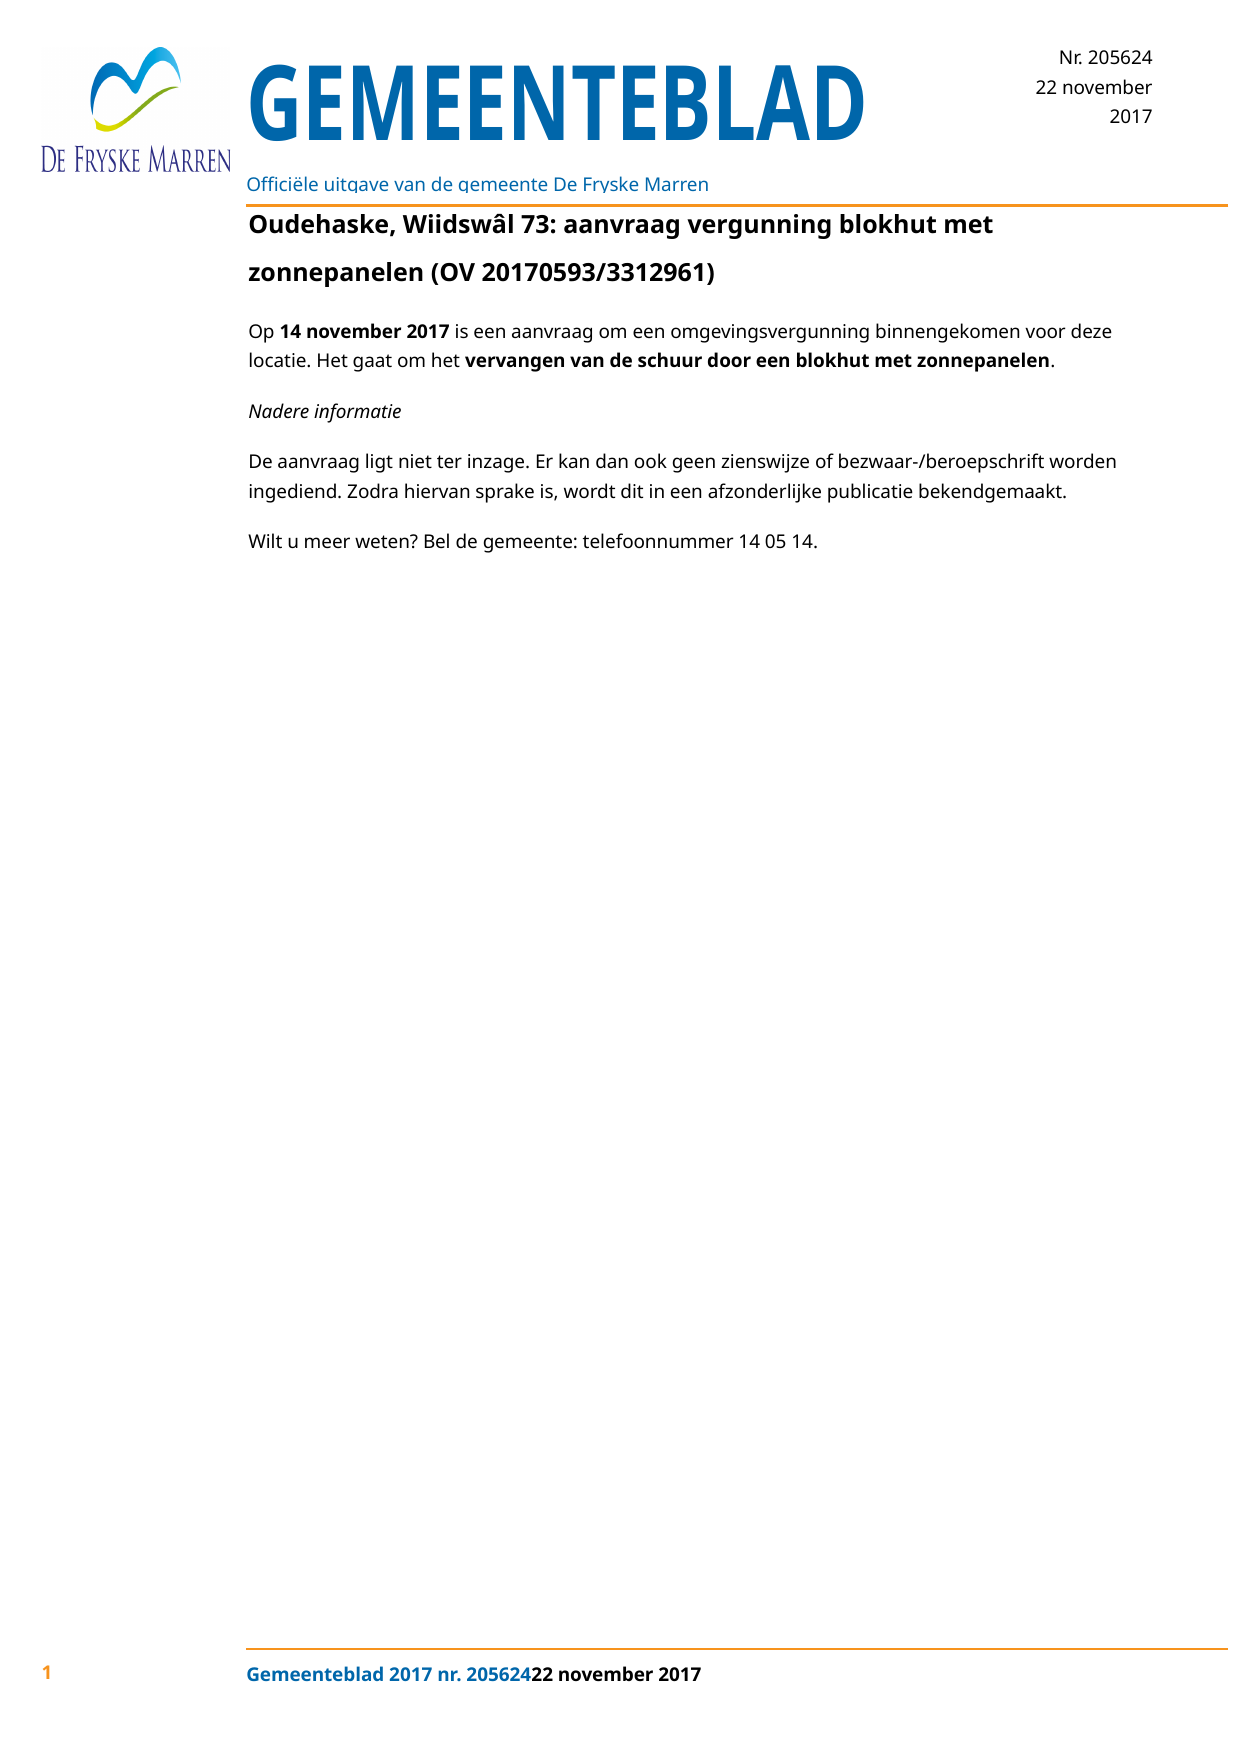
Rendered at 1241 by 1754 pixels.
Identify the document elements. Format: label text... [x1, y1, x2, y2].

text Op 14 november 2017 is een aanvraag om een omgevingsvergunning binnengekomen voor deze locatie. Het gaat om het vervangen van de schuur door een blokhut met zonnepanelen. [248, 318, 1152, 373]
text Oudehaske, Wiidswâl 73: aanvraag vergunning blokhut met zonnepanelen (OV 20170593/3312961) [248, 207, 1152, 288]
text Wilt u meer weten? Bel de gemeente: telefoonnummer 14 05 14. [248, 528, 1152, 554]
text Nadere informatie [248, 398, 1152, 424]
picture [41, 47, 231, 172]
text De aanvraag ligt niet ter inzage. Er kan dan ook geen zienswijze of bezwaar-/beroepschrift worden ingediend. Zodra hiervan sprake is, wordt dit in een afzonderlijke publicatie bekendgemaakt. [248, 448, 1152, 504]
